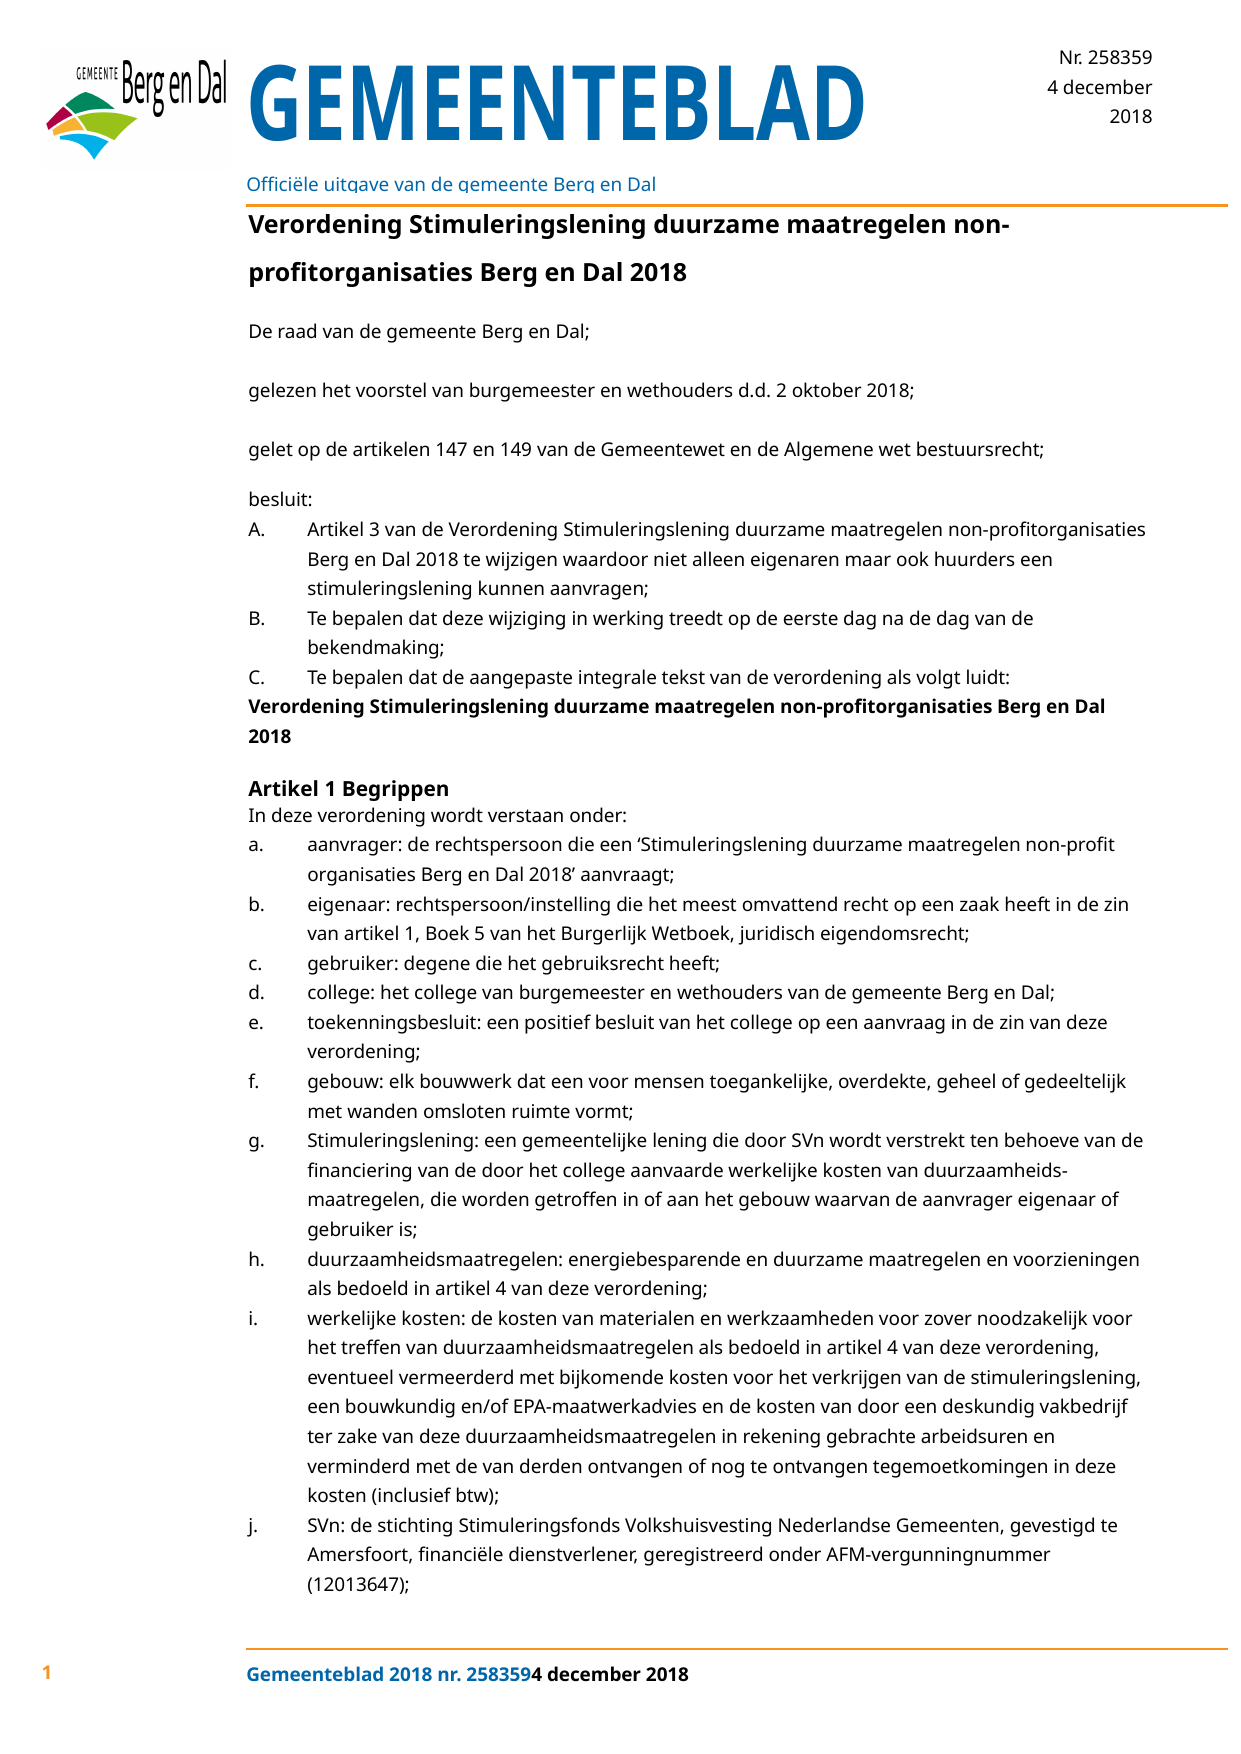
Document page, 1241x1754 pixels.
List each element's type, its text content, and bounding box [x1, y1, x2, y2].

list college: het college van burgemeester en wethouders van de gemeente Berg en Dal; [248, 979, 1152, 1005]
text Artikel 1 Begrippen [248, 774, 1152, 802]
text gelet op de artikelen 147 en 149 van de Gemeentewet en de Algemene wet bestuursrecht; [248, 436, 1152, 462]
text gelezen het voorstel van burgemeester en wethouders d.d. 2 oktober 2018; [248, 377, 1152, 403]
list duurzaamheidsmaatregelen: energiebesparende en duurzame maatregelen en voorzieningen als bedoeld in artikel 4 van deze verordening; [248, 1246, 1152, 1301]
list werkelijke kosten: de kosten van materialen en werkzaamheden voor zover noodzakelijk voor het treffen van duurzaamheidsmaatregelen als bedoeld in artikel 4 van deze verordening, eventueel vermeerderd met bijkomende kosten voor het verkrijgen van de stimuleringslening, een bouwkundig en/of EPA-maatwerkadvies en de kosten van door een deskundig vakbedrijf ter zake van deze duurzaamheidsmaatregelen in rekening gebrachte arbeidsuren en verminderd met de van derden ontvangen of nog te ontvangen tegemoetkomingen in deze kosten (inclusief btw); [248, 1305, 1152, 1508]
list gebruiker: degene die het gebruiksrecht heeft; [248, 950, 1152, 976]
text De raad van de gemeente Berg en Dal; [248, 318, 1152, 344]
list aanvrager: de rechtspersoon die een ‘Stimuleringslening duurzame maatregelen non-profit organisaties Berg en Dal 2018’ aanvraagt; [248, 832, 1152, 887]
text In deze verordening wordt verstaan onder: [248, 802, 1152, 828]
picture [41, 47, 231, 172]
text besluit: [248, 487, 1152, 512]
text Verordening Stimuleringslening duurzame maatregelen non-profitorganisaties Berg en Dal 2018 [248, 694, 1152, 749]
list SVn: de stichting Stimuleringsfonds Volkshuisvesting Nederlandse Gemeenten, gevestigd te Amersfoort, financiële dienstverlener, geregistreerd onder AFM-vergunningnummer (12013647); [248, 1512, 1152, 1597]
list Te bepalen dat de aangepaste integrale tekst van de verordening als volgt luidt: [248, 664, 1152, 690]
list Te bepalen dat deze wijziging in werking treedt op de eerste dag na de dag van de bekendmaking; [248, 605, 1152, 660]
text Verordening Stimuleringslening duurzame maatregelen non-profitorganisaties Berg en Dal 2018 [248, 207, 1152, 288]
list eigenaar: rechtspersoon/instelling die het meest omvattend recht op een zaak heeft in de zin van artikel 1, Boek 5 van het Burgerlijk Wetboek, juridisch eigendomsrecht; [248, 891, 1152, 946]
list Artikel 3 van de Verordening Stimuleringslening duurzame maatregelen non-profitorganisaties Berg en Dal 2018 te wijzigen waardoor niet alleen eigenaren maar ook huurders een stimuleringslening kunnen aanvragen; [248, 516, 1152, 601]
list toekenningsbesluit: een positief besluit van het college op een aanvraag in de zin van deze verordening; [248, 1009, 1152, 1064]
list Stimuleringslening: een gemeentelijke lening die door SVn wordt verstrekt ten behoeve van de financiering van de door het college aanvaarde werkelijke kosten van duurzaamheids-maatregelen, die worden getroffen in of aan het gebouw waarvan de aanvrager eigenaar of gebruiker is; [248, 1127, 1152, 1242]
list gebouw: elk bouwwerk dat een voor mensen toegankelijke, overdekte, geheel of gedeeltelijk met wanden omsloten ruimte vormt; [248, 1068, 1152, 1124]
